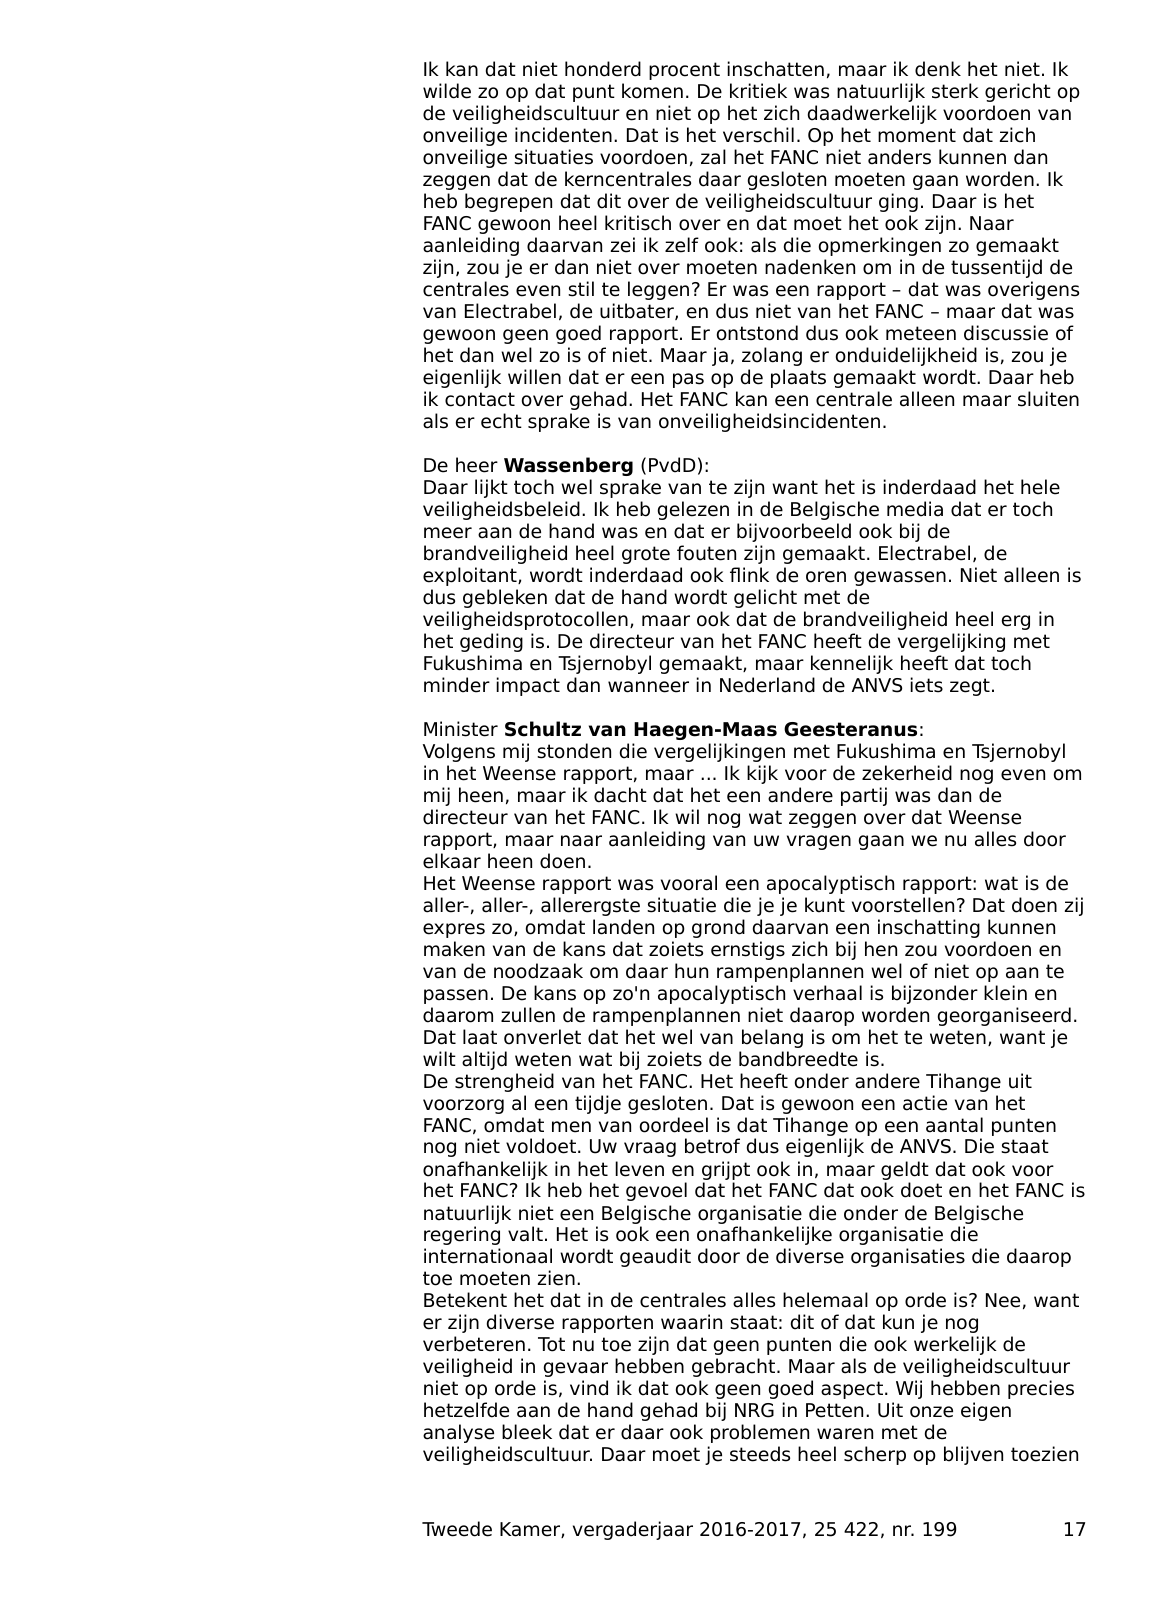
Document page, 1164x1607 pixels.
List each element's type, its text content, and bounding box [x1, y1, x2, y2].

text Het Weense rapport was vooral een apocalyptisch rapport: wat is de aller-, aller-, allerergste situatie die je je kunt voorstellen? Dat doen zij expres zo, omdat landen op grond daarvan een inschatting kunnen maken van de kans dat zoiets ernstigs zich bij hen zou voordoen en van de noodzaak om daar hun rampenplannen wel of niet op aan te passen. De kans op zo'n apocalyptisch verhaal is bijzonder klein en daarom zullen de rampenplannen niet daarop worden georganiseerd. Dat laat onverlet dat het wel van belang is om het te weten, want je wilt altijd weten wat bij zoiets de bandbreedte is. [422, 873, 1087, 1071]
text De heer Wassenberg (PvdD): [422, 455, 1087, 477]
text Daar lijkt toch wel sprake van te zijn want het is inderdaad het hele veiligheidsbeleid. Ik heb gelezen in de Belgische media dat er toch meer aan de hand was en dat er bijvoorbeeld ook bij de brandveiligheid heel grote fouten zijn gemaakt. Electrabel, de exploitant, wordt inderdaad ook flink de oren gewassen. Niet alleen is dus gebleken dat de hand wordt gelicht met de veiligheidsprotocollen, maar ook dat de brandveiligheid heel erg in het geding is. De directeur van het FANC heeft de vergelijking met Fukushima en Tsjernobyl gemaakt, maar kennelijk heeft dat toch minder impact dan wanneer in Nederland de ANVS iets zegt. [422, 477, 1087, 697]
text Volgens mij stonden die vergelijkingen met Fukushima en Tsjernobyl in het Weense rapport, maar ... Ik kijk voor de zekerheid nog even om mij heen, maar ik dacht dat het een andere partij was dan de directeur van het FANC. Ik wil nog wat zeggen over dat Weense rapport, maar naar aanleiding van uw vragen gaan we nu alles door elkaar heen doen. [422, 741, 1087, 873]
text Ik kan dat niet honderd procent inschatten, maar ik denk het niet. Ik wilde zo op dat punt komen. De kritiek was natuurlijk sterk gericht op de veiligheidscultuur en niet op het zich daadwerkelijk voordoen van onveilige incidenten. Dat is het verschil. Op het moment dat zich onveilige situaties voordoen, zal het FANC niet anders kunnen dan zeggen dat de kerncentrales daar gesloten moeten gaan worden. Ik heb begrepen dat dit over de veiligheidscultuur ging. Daar is het FANC gewoon heel kritisch over en dat moet het ook zijn. Naar aanleiding daarvan zei ik zelf ook: als die opmerkingen zo gemaakt zijn, zou je er dan niet over moeten nadenken om in de tussentijd de centrales even stil te leggen? Er was een rapport – dat was overigens van Electrabel, de uitbater, en dus niet van het FANC – maar dat was gewoon geen goed rapport. Er ontstond dus ook meteen discussie of het dan wel zo is of niet. Maar ja, zolang er onduidelijkheid is, zou je eigenlijk willen dat er een pas op de plaats gemaakt wordt. Daar heb ik contact over gehad. Het FANC kan een centrale alleen maar sluiten als er echt sprake is van onveiligheidsincidenten. [422, 59, 1087, 433]
text Minister Schultz van Haegen-Maas Geesteranus: [422, 719, 1087, 741]
text De strengheid van het FANC. Het heeft onder andere Tihange uit voorzorg al een tijdje gesloten. Dat is gewoon een actie van het FANC, omdat men van oordeel is dat Tihange op een aantal punten nog niet voldoet. Uw vraag betrof dus eigenlijk de ANVS. Die staat onafhankelijk in het leven en grijpt ook in, maar geldt dat ook voor het FANC? Ik heb het gevoel dat het FANC dat ook doet en het FANC is natuurlijk niet een Belgische organisatie die onder de Belgische regering valt. Het is ook een onafhankelijke organisatie die internationaal wordt geaudit door de diverse organisaties die daarop toe moeten zien. [422, 1071, 1087, 1290]
text Betekent het dat in de centrales alles helemaal op orde is? Nee, want er zijn diverse rapporten waarin staat: dit of dat kun je nog verbeteren. Tot nu toe zijn dat geen punten die ook werkelijk de veiligheid in gevaar hebben gebracht. Maar als de veiligheidscultuur niet op orde is, vind ik dat ook geen goed aspect. Wij hebben precies hetzelfde aan de hand gehad bij NRG in Petten. Uit onze eigen analyse bleek dat er daar ook problemen waren met de veiligheidscultuur. Daar moet je steeds heel scherp op blijven toezien [422, 1290, 1087, 1466]
